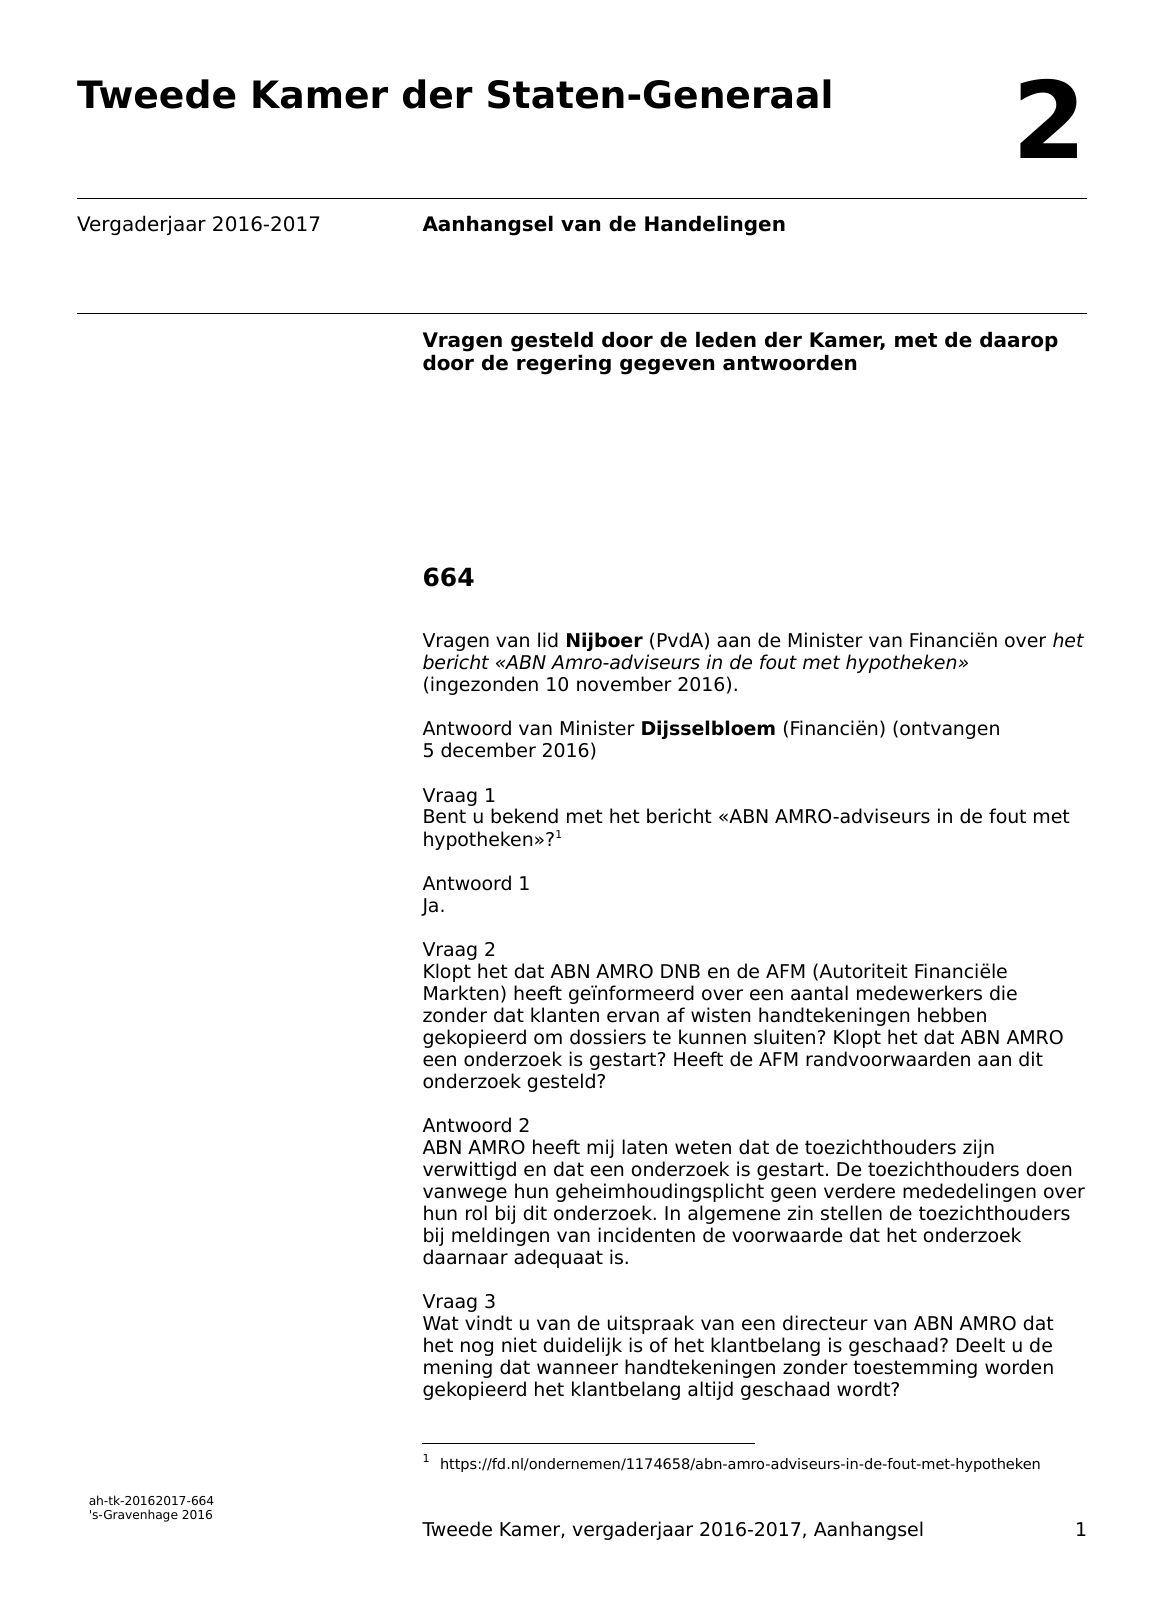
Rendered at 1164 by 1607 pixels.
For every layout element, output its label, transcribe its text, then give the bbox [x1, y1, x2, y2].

text Ja. [422, 894, 1087, 917]
text 's-Gravenhage 2016 [88, 1508, 323, 1522]
table_cell Vragen gesteld door de leden der Kamer, met de daarop door de regering gegeven antwoorden [422, 314, 1087, 375]
text Wat vindt u van de uitspraak van een directeur van ABN AMRO dat het nog niet duidelijk is of het klantbelang is geschaad? Deelt u de mening dat wanneer handtekeningen zonder toestemming worden gekopieerd het klantbelang altijd geschaad wordt? [422, 1313, 1087, 1401]
table_cell Aanhangsel van de Handelingen [422, 199, 1087, 313]
text ah-tk-20162017-664 [88, 1494, 323, 1508]
text Bent u bekend met het bericht «ABN AMRO-adviseurs in de fout met hypotheken»? [422, 806, 1087, 850]
text Klopt het dat ABN AMRO DNB en de AFM (Autoriteit Financiële Markten) heeft geïnformeerd over een aantal medewerkers die zonder dat klanten ervan af wisten handtekeningen hebben gekopieerd om dossiers te kunnen sluiten? Klopt het dat ABN AMRO een onderzoek is gestart? Heeft de AFM randvoorwaarden aan dit onderzoek gesteld? [422, 961, 1087, 1093]
table_cell Vergaderjaar 2016-2017 [77, 199, 422, 313]
text Vragen van lid Nijboer (PvdA) aan de Minister van Financiën over het bericht «ABN Amro-adviseurs in de fout met hypotheken» (ingezonden 10 november 2016). [422, 630, 1087, 696]
table_header 2 [886, 59, 1087, 198]
table_cell [77, 314, 422, 375]
text Vraag 3 [422, 1291, 1087, 1313]
text Antwoord 2 [422, 1115, 1087, 1137]
text 664 [422, 563, 1087, 592]
text Vraag 1 [422, 784, 1087, 806]
text https://fd.nl/ondernemen/1174658/abn-amro-adviseurs-in-de-fout-met-hypotheken [422, 1452, 1087, 1474]
text Antwoord 1 [422, 873, 1087, 894]
text Antwoord van Minister Dijsselbloem (Financiën) (ontvangen 5 december 2016) [422, 718, 1087, 762]
table_header Tweede Kamer der Staten-Generaal [77, 59, 886, 198]
text ABN AMRO heeft mij laten weten dat de toezichthouders zijn verwittigd en dat een onderzoek is gestart. De toezichthouders doen vanwege hun geheimhoudingsplicht geen verdere mededelingen over hun rol bij dit onderzoek. In algemene zin stellen de toezichthouders bij meldingen van incidenten de voorwaarde dat het onderzoek daarnaar adequaat is. [422, 1137, 1087, 1269]
text Vraag 2 [422, 939, 1087, 961]
